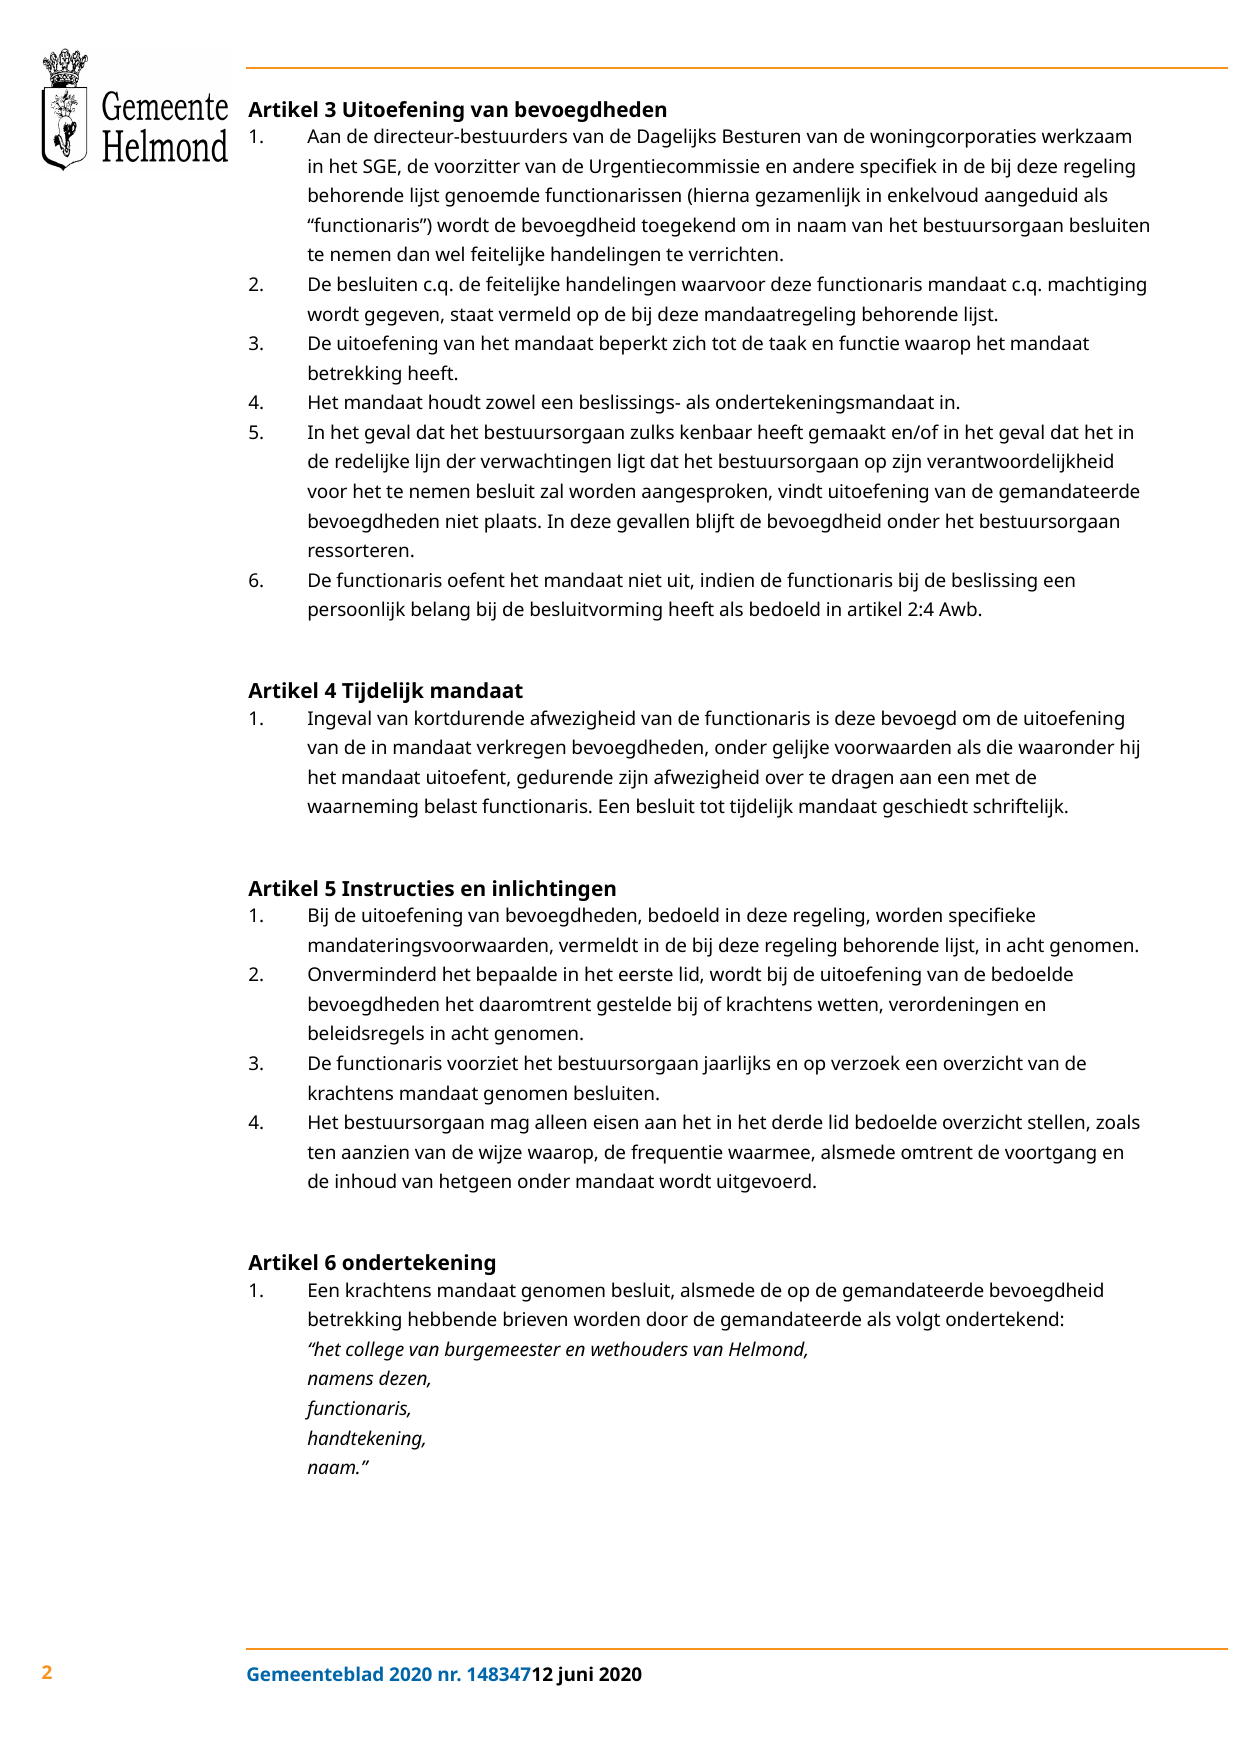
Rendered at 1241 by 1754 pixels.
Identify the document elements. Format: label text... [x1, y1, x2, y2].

list De uitoefening van het mandaat beperkt zich tot de taak en functie waarop het mandaat betrekking heeft. [248, 330, 1152, 386]
list De functionaris voorziet het bestuursorgaan jaarlijks en op verzoek een overzicht van de krachtens mandaat genomen besluiten. [248, 1050, 1152, 1105]
text Artikel 3 Uitoefening van bevoegdheden [248, 95, 1152, 123]
list handtekening, [248, 1425, 1152, 1451]
list namens dezen, [248, 1366, 1152, 1391]
list De functionaris oefent het mandaat niet uit, indien de functionaris bij de beslissing een persoonlijk belang bij de besluitvorming heeft als bedoeld in artikel 2:4 Awb. [248, 567, 1152, 622]
list Het bestuursorgaan mag alleen eisen aan het in het derde lid bedoelde overzicht stellen, zoals ten aanzien van de wijze waarop, de frequentie waarmee, alsmede omtrent de voortgang en de inhoud van hetgeen onder mandaat wordt uitgevoerd. [248, 1109, 1152, 1194]
list Ingeval van kortdurende afwezigheid van de functionaris is deze bevoegd om de uitoefening van de in mandaat verkregen bevoegdheden, onder gelijke voorwaarden als die waaronder hij het mandaat uitoefent, gedurende zijn afwezigheid over te dragen aan een met de waarneming belast functionaris. Een besluit tot tijdelijk mandaat geschiedt schriftelijk. [248, 705, 1152, 819]
list Bij de uitoefening van bevoegdheden, bedoeld in deze regeling, worden specifieke mandateringsvoorwaarden, vermeldt in de bij deze regeling behorende lijst, in acht genomen. [248, 902, 1152, 957]
text Artikel 5 Instructies en inlichtingen [248, 874, 1152, 902]
text Artikel 6 ondertekening [248, 1248, 1152, 1277]
list Een krachtens mandaat genomen besluit, alsmede de op de gemandateerde bevoegdheid betrekking hebbende brieven worden door de gemandateerde als volgt ondertekend: [248, 1277, 1152, 1332]
list Het mandaat houdt zowel een beslissings- als ondertekeningsmandaat in. [248, 389, 1152, 415]
list Onverminderd het bepaalde in het eerste lid, wordt bij de uitoefening van de bedoelde bevoegdheden het daaromtrent gestelde bij of krachtens wetten, verordeningen en beleidsregels in acht genomen. [248, 961, 1152, 1046]
list In het geval dat het bestuursorgaan zulks kenbaar heeft gemaakt en/of in het geval dat het in de redelijke lijn der verwachtingen ligt dat het bestuursorgaan op zijn verantwoordelijkheid voor het te nemen besluit zal worden aangesproken, vindt uitoefening van de gemandateerde bevoegdheden niet plaats. In deze gevallen blijft de bevoegdheid onder het bestuursorgaan ressorteren. [248, 419, 1152, 563]
text Artikel 4 Tijdelijk mandaat [248, 677, 1152, 705]
picture [41, 47, 231, 172]
list “het college van burgemeester en wethouders van Helmond, [248, 1336, 1152, 1362]
list Aan de directeur-bestuurders van de Dagelijks Besturen van de woningcorporaties werkzaam in het SGE, de voorzitter van de Urgentiecommissie en andere specifiek in de bij deze regeling behorende lijst genoemde functionarissen (hierna gezamenlijk in enkelvoud aangeduid als “functionaris”) wordt de bevoegdheid toegekend om in naam van het bestuursorgaan besluiten te nemen dan wel feitelijke handelingen te verrichten. [248, 123, 1152, 267]
list De besluiten c.q. de feitelijke handelingen waarvoor deze functionaris mandaat c.q. machtiging wordt gegeven, staat vermeld op de bij deze mandaatregeling behorende lijst. [248, 271, 1152, 326]
list functionaris, [248, 1395, 1152, 1421]
list naam.” [248, 1454, 1152, 1480]
